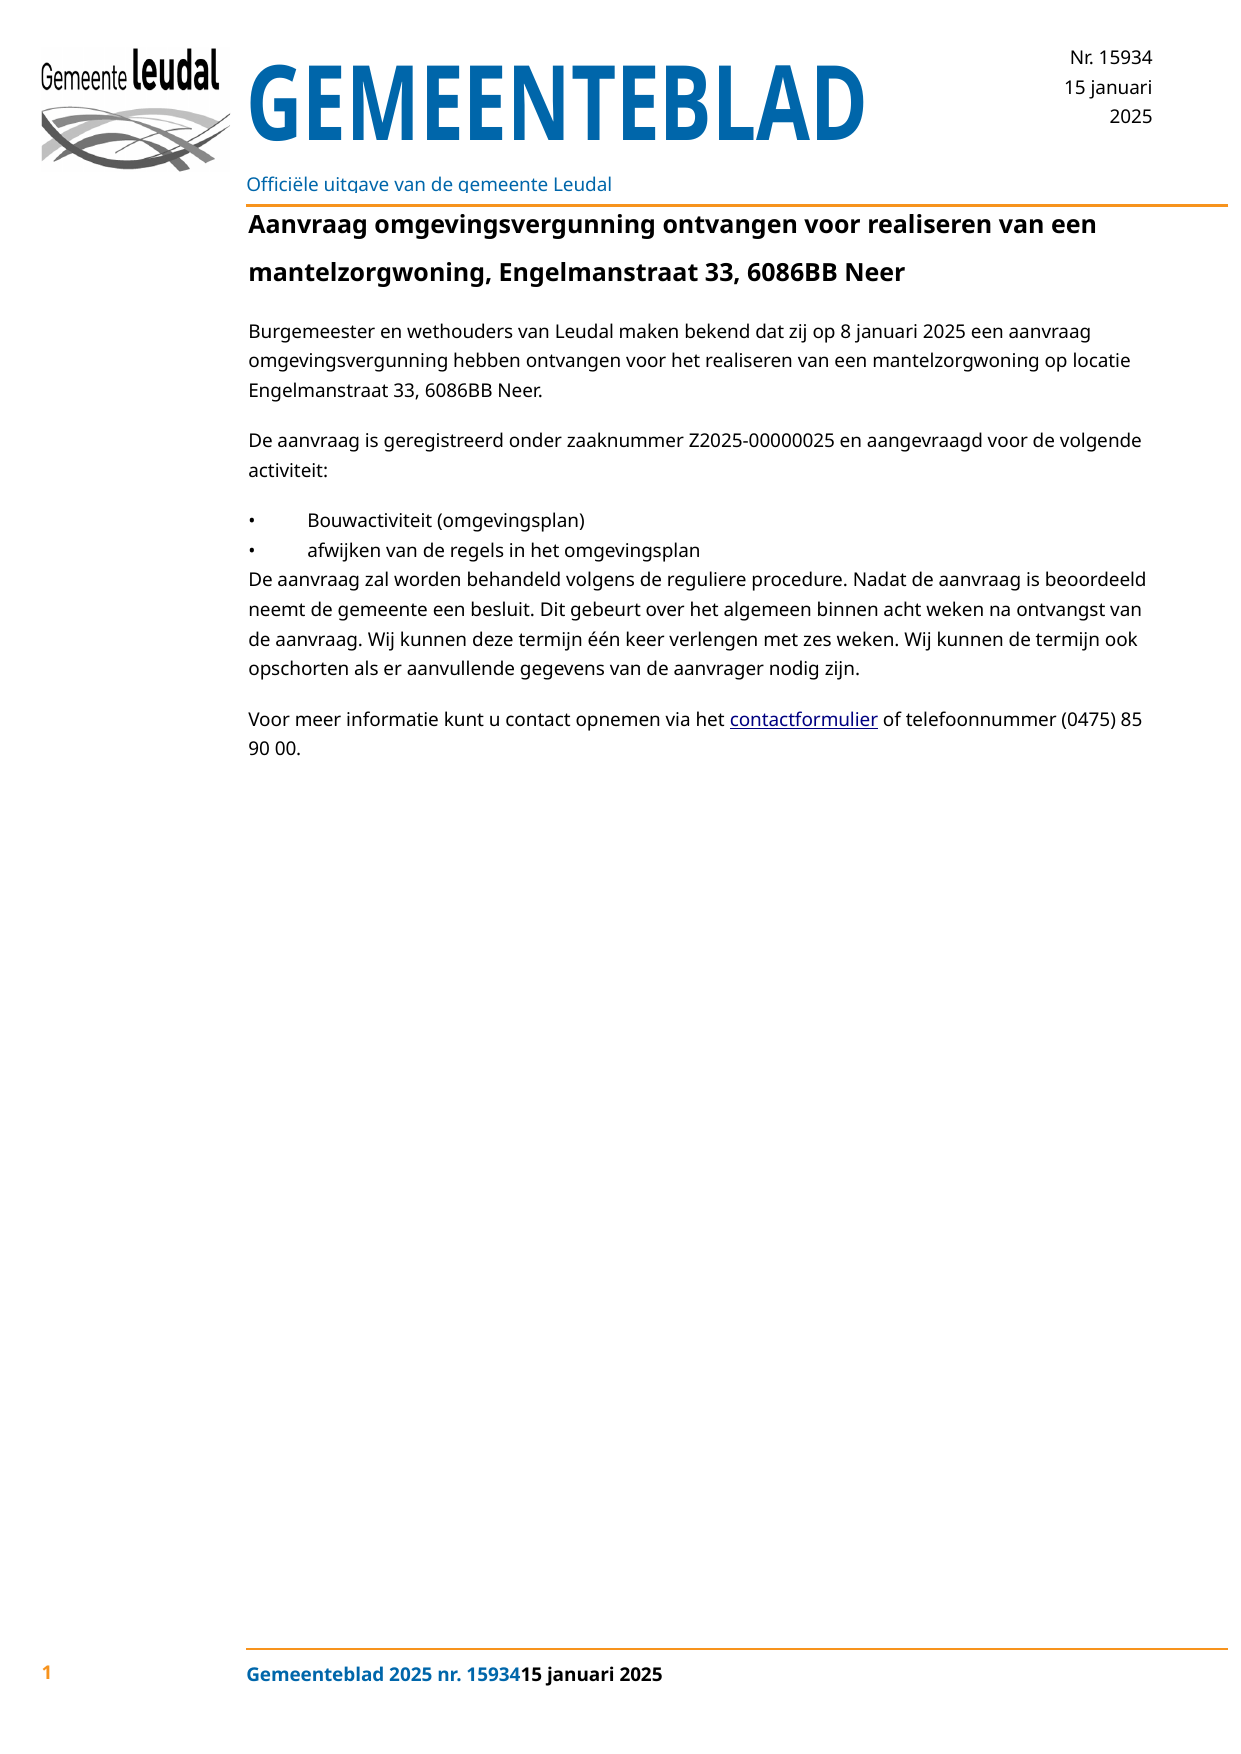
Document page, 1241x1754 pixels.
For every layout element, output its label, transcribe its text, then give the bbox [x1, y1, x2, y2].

picture [41, 47, 231, 172]
text De aanvraag is geregistreerd onder zaaknummer Z2025-00000025 en aangevraagd voor de volgende activiteit: [248, 427, 1152, 483]
text De aanvraag zal worden behandeld volgens de reguliere procedure. Nadat de aanvraag is beoordeeld neemt de gemeente een besluit. Dit gebeurt over het algemeen binnen acht weken na ontvangst van de aanvraag. Wij kunnen deze termijn één keer verlengen met zes weken. Wij kunnen de termijn ook opschorten als er aanvullende gegevens van de aanvrager nodig zijn. [248, 567, 1152, 681]
list afwijken van de regels in het omgevingsplan [248, 537, 1152, 563]
text Aanvraag omgevingsvergunning ontvangen voor realiseren van een mantelzorgwoning, Engelmanstraat 33, 6086BB Neer [248, 207, 1152, 288]
text Voor meer informatie kunt u contact opnemen via het contactformulier of telefoonnummer (0475) 85 90 00. [248, 706, 1152, 761]
list Bouwactiviteit (omgevingsplan) [248, 507, 1152, 533]
text Burgemeester en wethouders van Leudal maken bekend dat zij op 8 januari 2025 een aanvraag omgevingsvergunning hebben ontvangen voor het realiseren van een mantelzorgwoning op locatie Engelmanstraat 33, 6086BB Neer. [248, 318, 1152, 403]
